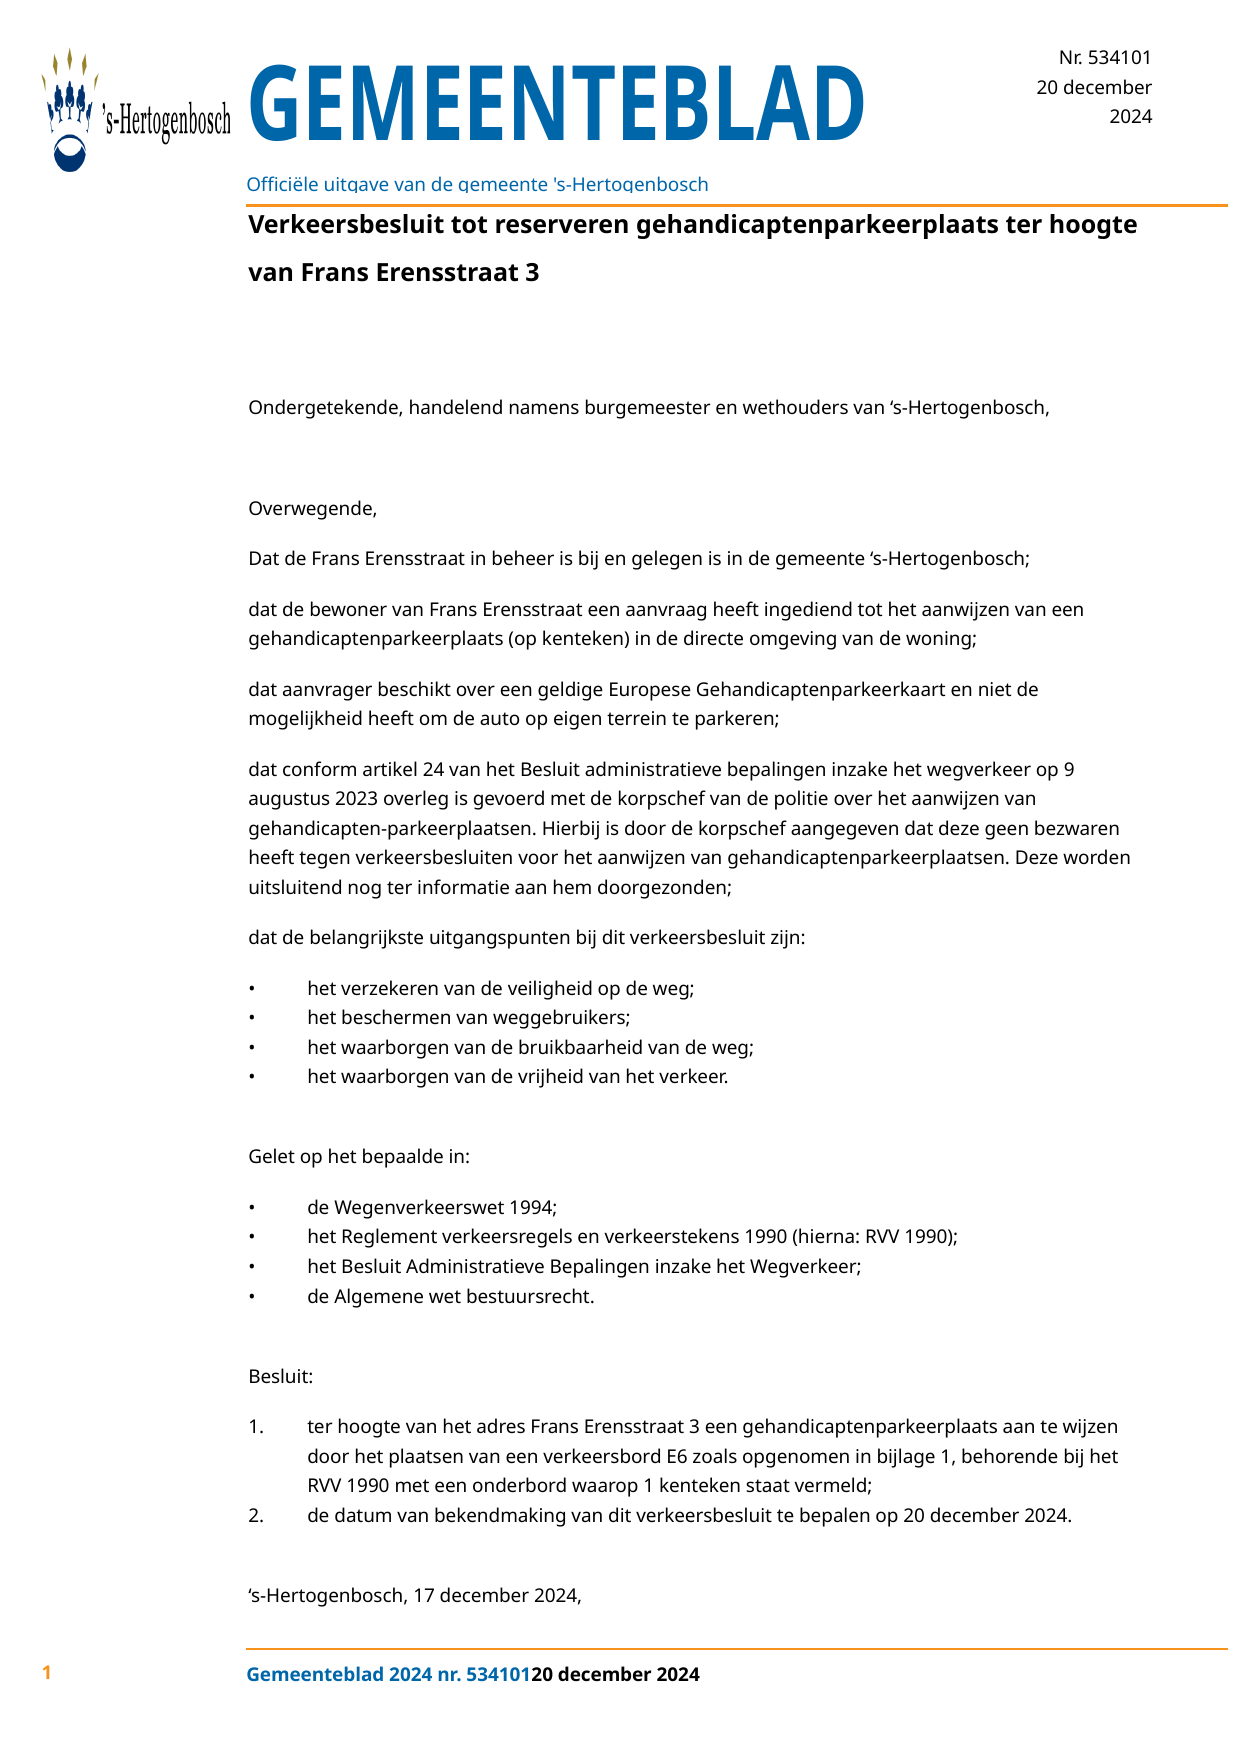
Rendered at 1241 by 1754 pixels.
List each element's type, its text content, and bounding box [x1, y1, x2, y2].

text Gelet op het bepaalde in: [248, 1144, 1152, 1169]
list de Algemene wet bestuursrecht. [248, 1283, 1152, 1308]
list de Wegenverkeerswet 1994; [248, 1194, 1152, 1220]
list het waarborgen van de bruikbaarheid van de weg; [248, 1034, 1152, 1060]
text Verkeersbesluit tot reserveren gehandicaptenparkeerplaats ter hoogte van Frans Erensstraat 3 [248, 207, 1152, 288]
text Ondergetekende, handelend namens burgemeester en wethouders van ‘s-Hertogenbosch, [248, 394, 1152, 420]
list het Besluit Administratieve Bepalingen inzake het Wegverkeer; [248, 1253, 1152, 1279]
list de datum van bekendmaking van dit verkeersbesluit te bepalen op 20 december 2024. [248, 1502, 1152, 1528]
text Besluit: [248, 1363, 1152, 1388]
text Overwegende, [248, 495, 1152, 521]
text ‘s-Hertogenbosch, 17 december 2024, [248, 1582, 1152, 1608]
list het Reglement verkeersregels en verkeerstekens 1990 (hierna: RVV 1990); [248, 1224, 1152, 1249]
list ter hoogte van het adres Frans Erensstraat 3 een gehandicaptenparkeerplaats aan te wijzen door het plaatsen van een verkeersbord E6 zoals opgenomen in bijlage 1, behorende bij het RVV 1990 met een onderbord waarop 1 kenteken staat vermeld; [248, 1413, 1152, 1498]
text dat conform artikel 24 van het Besluit administratieve bepalingen inzake het wegverkeer op 9 augustus 2023 overleg is gevoerd met de korpschef van de politie over het aanwijzen van gehandicapten-parkeerplaatsen. Hierbij is door de korpschef aangegeven dat deze geen bezwaren heeft tegen verkeersbesluiten voor het aanwijzen van gehandicaptenparkeerplaatsen. Deze worden uitsluitend nog ter informatie aan hem doorgezonden; [248, 756, 1152, 900]
text dat de belangrijkste uitgangspunten bij dit verkeersbesluit zijn: [248, 924, 1152, 950]
list het waarborgen van de vrijheid van het verkeer. [248, 1064, 1152, 1089]
picture [41, 47, 231, 172]
text dat de bewoner van Frans Erensstraat een aanvraag heeft ingediend tot het aanwijzen van een gehandicaptenparkeerplaats (op kenteken) in de directe omgeving van de woning; [248, 596, 1152, 651]
list het beschermen van weggebruikers; [248, 1004, 1152, 1030]
text Dat de Frans Erensstraat in beheer is bij en gelegen is in de gemeente ‘s-Hertogenbosch; [248, 545, 1152, 571]
text dat aanvrager beschikt over een geldige Europese Gehandicaptenparkeerkaart en niet de mogelijkheid heeft om de auto op eigen terrein te parkeren; [248, 676, 1152, 731]
list het verzekeren van de veiligheid op de weg; [248, 975, 1152, 1001]
